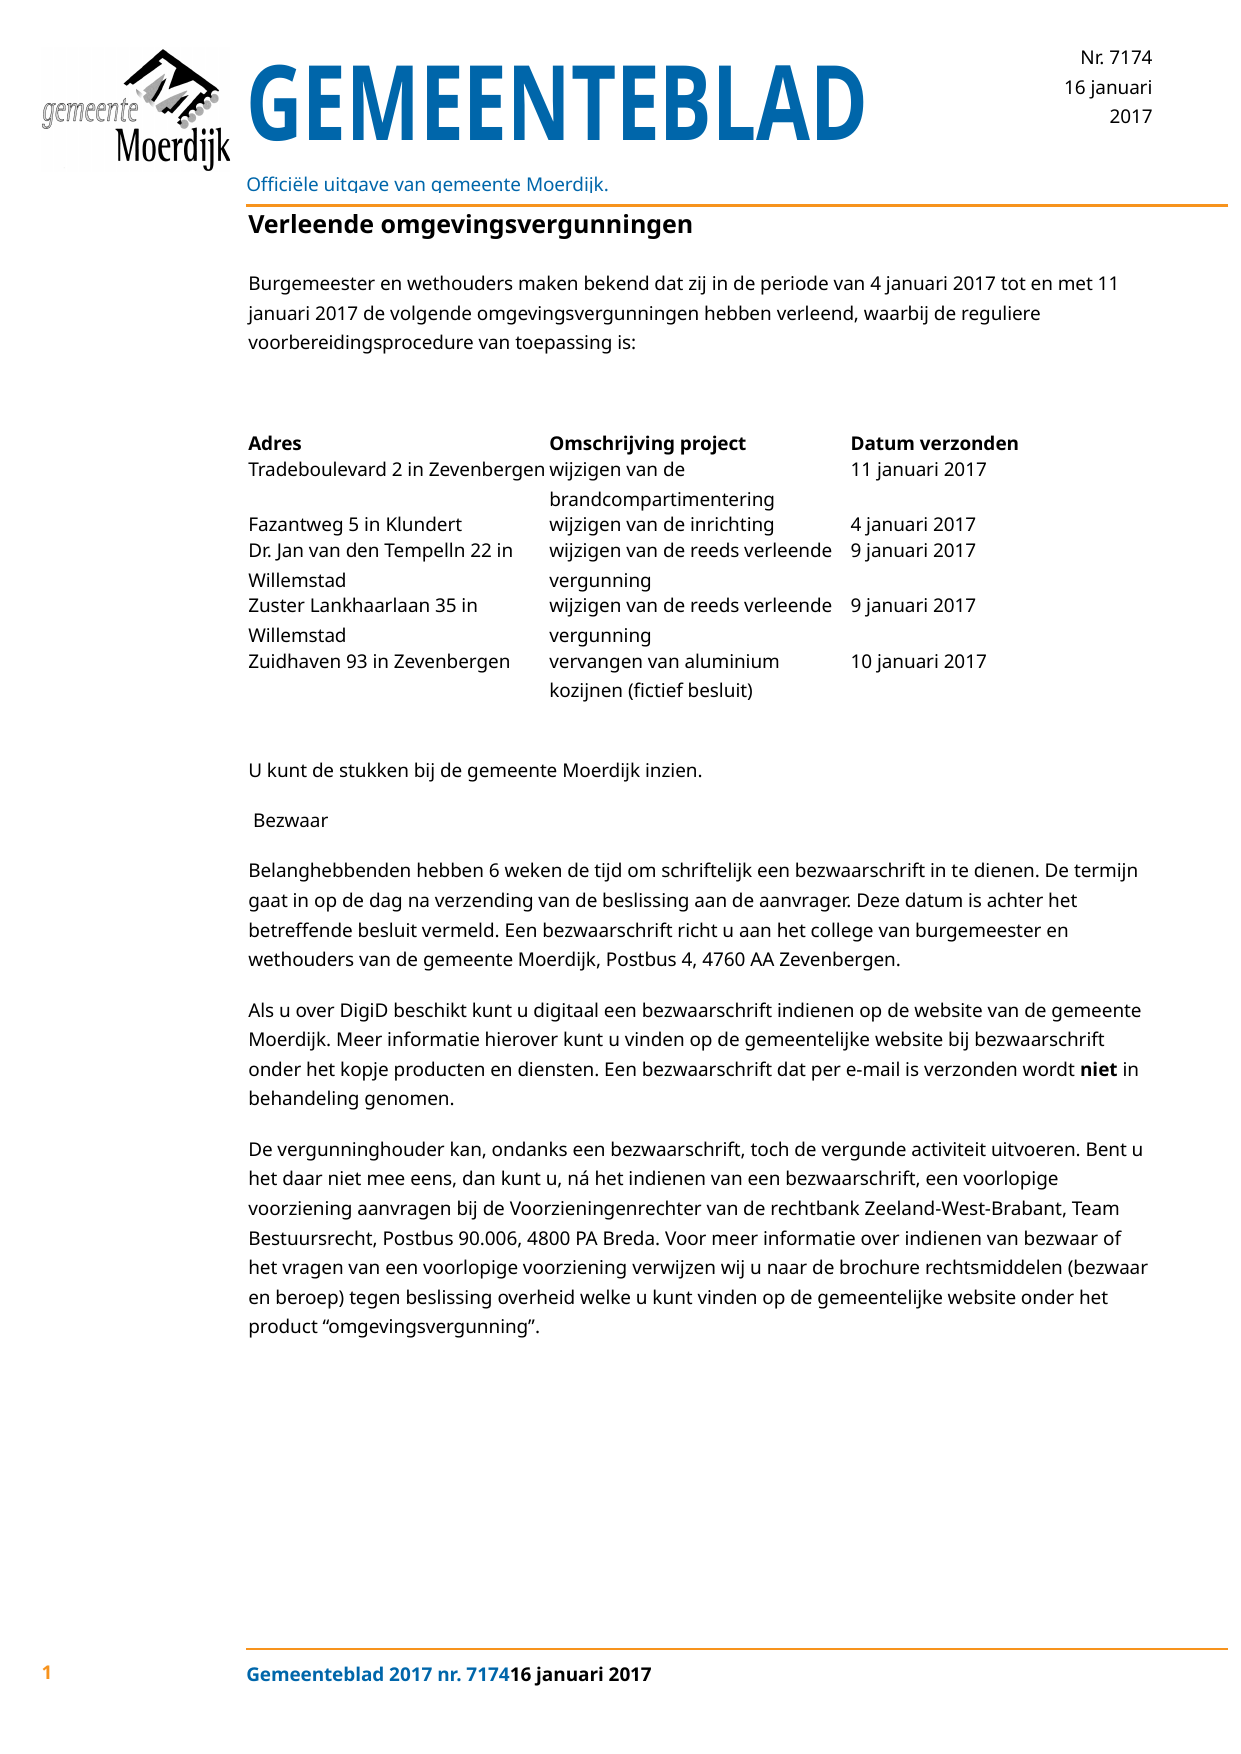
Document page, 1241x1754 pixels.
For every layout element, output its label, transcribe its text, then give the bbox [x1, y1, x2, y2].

table_cell vervangen van aluminium kozijnen (fictief besluit) [549, 648, 850, 703]
table_cell wijzigen van de brandcompartimentering [549, 456, 850, 511]
text Als u over DigiD beschikt kunt u digitaal een bezwaarschrift indienen op de website van de gemeente Moerdijk. Meer informatie hierover kunt u vinden op de gemeentelijke website bij bezwaarschrift onder het kopje producten en diensten. Een bezwaarschrift dat per e-mail is verzonden wordt niet in behandeling genomen. [248, 997, 1152, 1111]
table_header Omschrijving project [549, 430, 850, 456]
table_cell Fazantweg 5 in Klundert [248, 511, 549, 537]
table_cell Dr. Jan van den Tempelln 22 in Willemstad [248, 537, 549, 592]
table_cell wijzigen van de reeds verleende vergunning [549, 537, 850, 592]
table_cell Zuidhaven 93 in Zevenbergen [248, 648, 549, 703]
table_cell Zuster Lankhaarlaan 35 in Willemstad [248, 593, 549, 648]
text Bezwaar [248, 807, 1152, 833]
text Belanghebbenden hebben 6 weken de tijd om schriftelijk een bezwaarschrift in te dienen. De termijn gaat in op de dag na verzending van de beslissing aan de aanvrager. Deze datum is achter het betreffende besluit vermeld. Een bezwaarschrift richt u aan het college van burgemeester en wethouders van de gemeente Moerdijk, Postbus 4, 4760 AA Zevenbergen. [248, 858, 1152, 972]
table_header Adres [248, 430, 549, 456]
table_cell wijzigen van de reeds verleende vergunning [549, 593, 850, 648]
table_cell 10 januari 2017 [850, 648, 1152, 703]
text Verleende omgevingsvergunningen [248, 207, 1152, 241]
table_cell 4 januari 2017 [850, 511, 1152, 537]
table_header Datum verzonden [850, 430, 1152, 456]
table_cell 9 januari 2017 [850, 537, 1152, 592]
table_cell wijzigen van de inrichting [549, 511, 850, 537]
picture [41, 47, 231, 172]
text Burgemeester en wethouders maken bekend dat zij in de periode van 4 januari 2017 tot en met 11 januari 2017 de volgende omgevingsvergunningen hebben verleend, waarbij de reguliere voorbereidingsprocedure van toepassing is: [248, 270, 1152, 355]
table_cell 9 januari 2017 [850, 593, 1152, 648]
table_cell Tradeboulevard 2 in Zevenbergen [248, 456, 549, 511]
text De vergunninghouder kan, ondanks een bezwaarschrift, toch de vergunde activiteit uitvoeren. Bent u het daar niet mee eens, dan kunt u, ná het indienen van een bezwaarschrift, een voorlopige voorziening aanvragen bij de Voorzieningenrechter van de rechtbank Zeeland-West-Brabant, Team Bestuursrecht, Postbus 90.006, 4800 PA Breda. Voor meer informatie over indienen van bezwaar of het vragen van een voorlopige voorziening verwijzen wij u naar de brochure rechtsmiddelen (bezwaar en beroep) tegen beslissing overheid welke u kunt vinden op de gemeentelijke website onder het product “omgevingsvergunning”. [248, 1136, 1152, 1339]
text U kunt de stukken bij de gemeente Moerdijk inzien. [248, 757, 1152, 782]
table_cell 11 januari 2017 [850, 456, 1152, 511]
